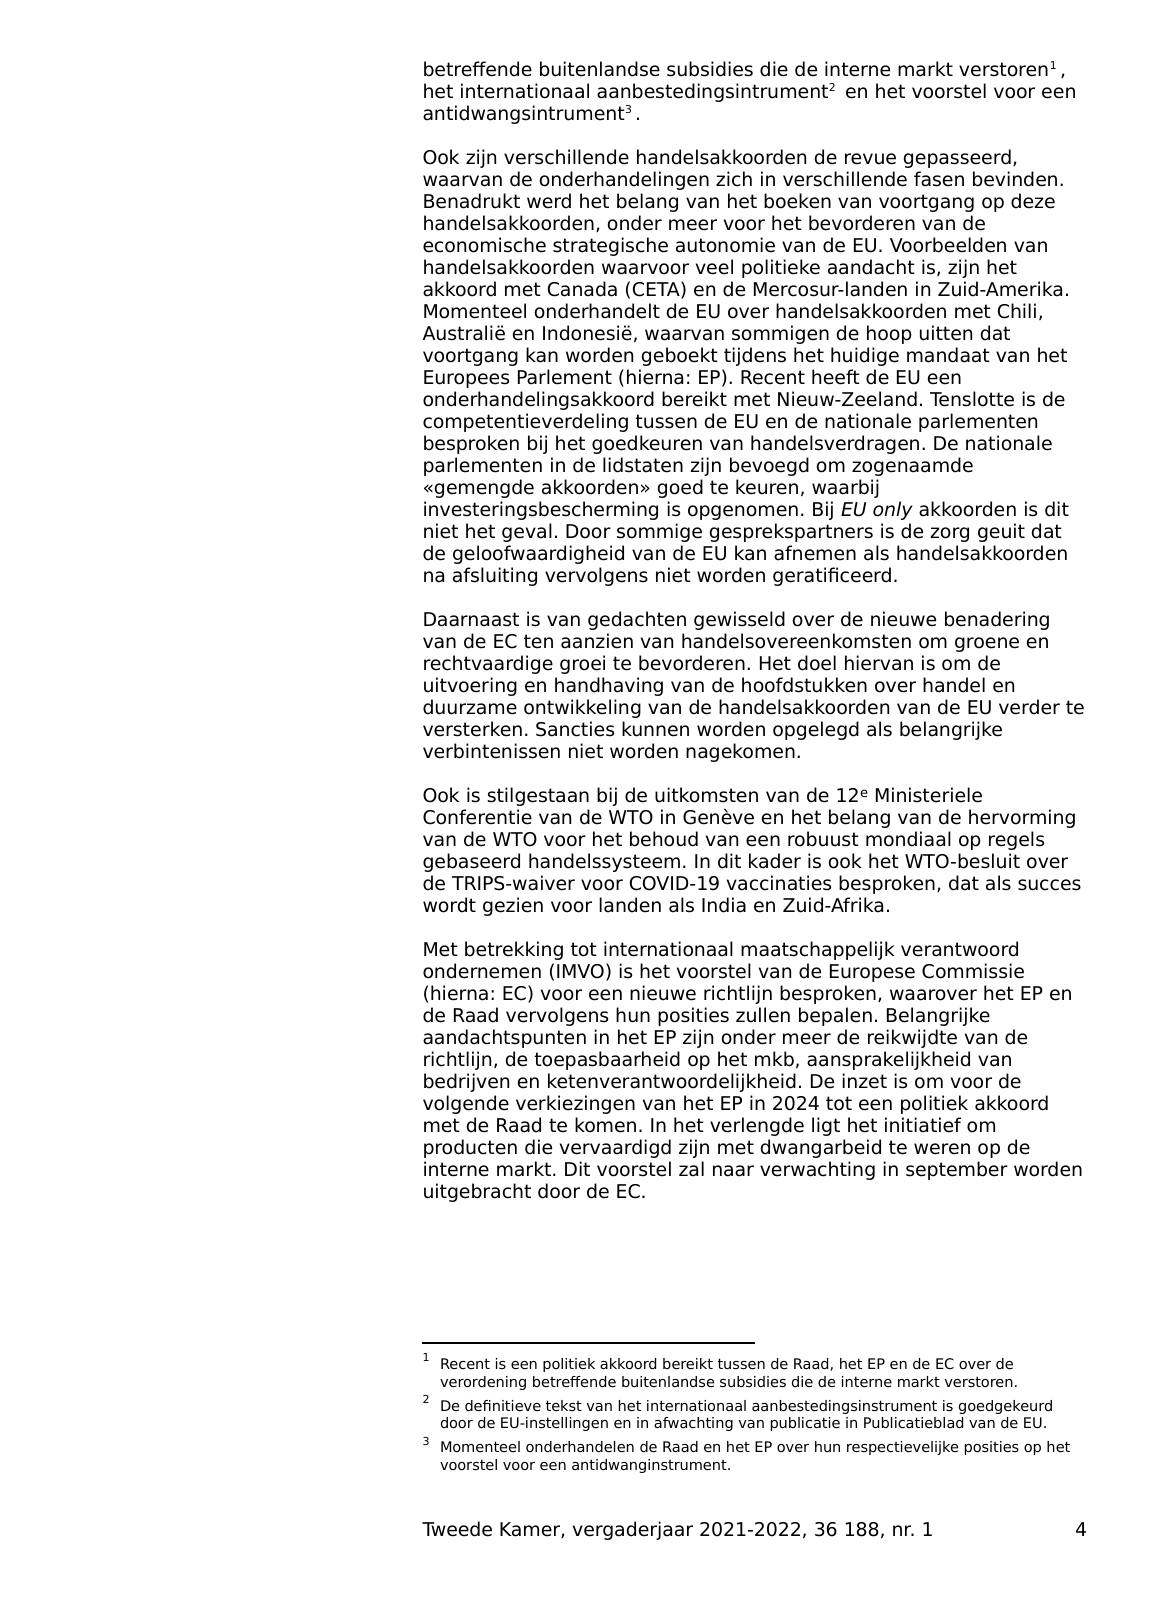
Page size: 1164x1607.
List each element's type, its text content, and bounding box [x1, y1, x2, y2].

text Recent is een politiek akkoord bereikt tussen de Raad, het EP en de EC over de verordening betreffende buitenlandse subsidies die de interne markt verstoren. [422, 1352, 1087, 1391]
text Momenteel onderhandelen de Raad en het EP over hun respectievelijke posities op het voorstel voor een antidwanginstrument. [422, 1435, 1087, 1474]
text betreffende buitenlandse subsidies die de interne markt verstoren, het internationaal aanbestedingsintrument en het voorstel voor een antidwangsintrument. [422, 59, 1087, 125]
text Daarnaast is van gedachten gewisseld over de nieuwe benadering van de EC ten aanzien van handelsovereenkomsten om groene en rechtvaardige groei te bevorderen. Het doel hiervan is om de uitvoering en handhaving van de hoofdstukken over handel en duurzame ontwikkeling van de handelsakkoorden van de EU verder te versterken. Sancties kunnen worden opgelegd als belangrijke verbintenissen niet worden nagekomen. [422, 609, 1087, 763]
text De definitieve tekst van het internationaal aanbestedingsinstrument is goedgekeurd door de EU-instellingen en in afwachting van publicatie in Publicatieblad van de EU. [422, 1393, 1087, 1432]
text Ook zijn verschillende handelsakkoorden de revue gepasseerd, waarvan de onderhandelingen zich in verschillende fasen bevinden. Benadrukt werd het belang van het boeken van voortgang op deze handelsakkoorden, onder meer voor het bevorderen van de economische strategische autonomie van de EU. Voorbeelden van handelsakkoorden waarvoor veel politieke aandacht is, zijn het akkoord met Canada (CETA) en de Mercosur-landen in Zuid-Amerika. Momenteel onderhandelt de EU over handelsakkoorden met Chili, Australië en Indonesië, waarvan sommigen de hoop uitten dat voortgang kan worden geboekt tijdens het huidige mandaat van het Europees Parlement (hierna: EP). Recent heeft de EU een onderhandelingsakkoord bereikt met Nieuw-Zeeland. Tenslotte is de competentieverdeling tussen de EU en de nationale parlementen besproken bij het goedkeuren van handelsverdragen. De nationale parlementen in de lidstaten zijn bevoegd om zogenaamde «gemengde akkoorden» goed te keuren, waarbij investeringsbescherming is opgenomen. Bij EU only akkoorden is dit niet het geval. Door sommige gesprekspartners is de zorg geuit dat de geloofwaardigheid van de EU kan afnemen als handelsakkoorden na afsluiting vervolgens niet worden geratificeerd. [422, 147, 1087, 587]
text Ook is stilgestaan bij de uitkomsten van de 12e Ministeriele Conferentie van de WTO in Genève en het belang van de hervorming van de WTO voor het behoud van een robuust mondiaal op regels gebaseerd handelssysteem. In dit kader is ook het WTO-besluit over de TRIPS-waiver voor COVID-19 vaccinaties besproken, dat als succes wordt gezien voor landen als India en Zuid-Afrika. [422, 785, 1087, 917]
text Met betrekking tot internationaal maatschappelijk verantwoord ondernemen (IMVO) is het voorstel van de Europese Commissie (hierna: EC) voor een nieuwe richtlijn besproken, waarover het EP en de Raad vervolgens hun posities zullen bepalen. Belangrijke aandachtspunten in het EP zijn onder meer de reikwijdte van de richtlijn, de toepasbaarheid op het mkb, aansprakelijkheid van bedrijven en ketenverantwoordelijkheid. De inzet is om voor de volgende verkiezingen van het EP in 2024 tot een politiek akkoord met de Raad te komen. In het verlengde ligt het initiatief om producten die vervaardigd zijn met dwangarbeid te weren op de interne markt. Dit voorstel zal naar verwachting in september worden uitgebracht door de EC. [422, 939, 1087, 1203]
